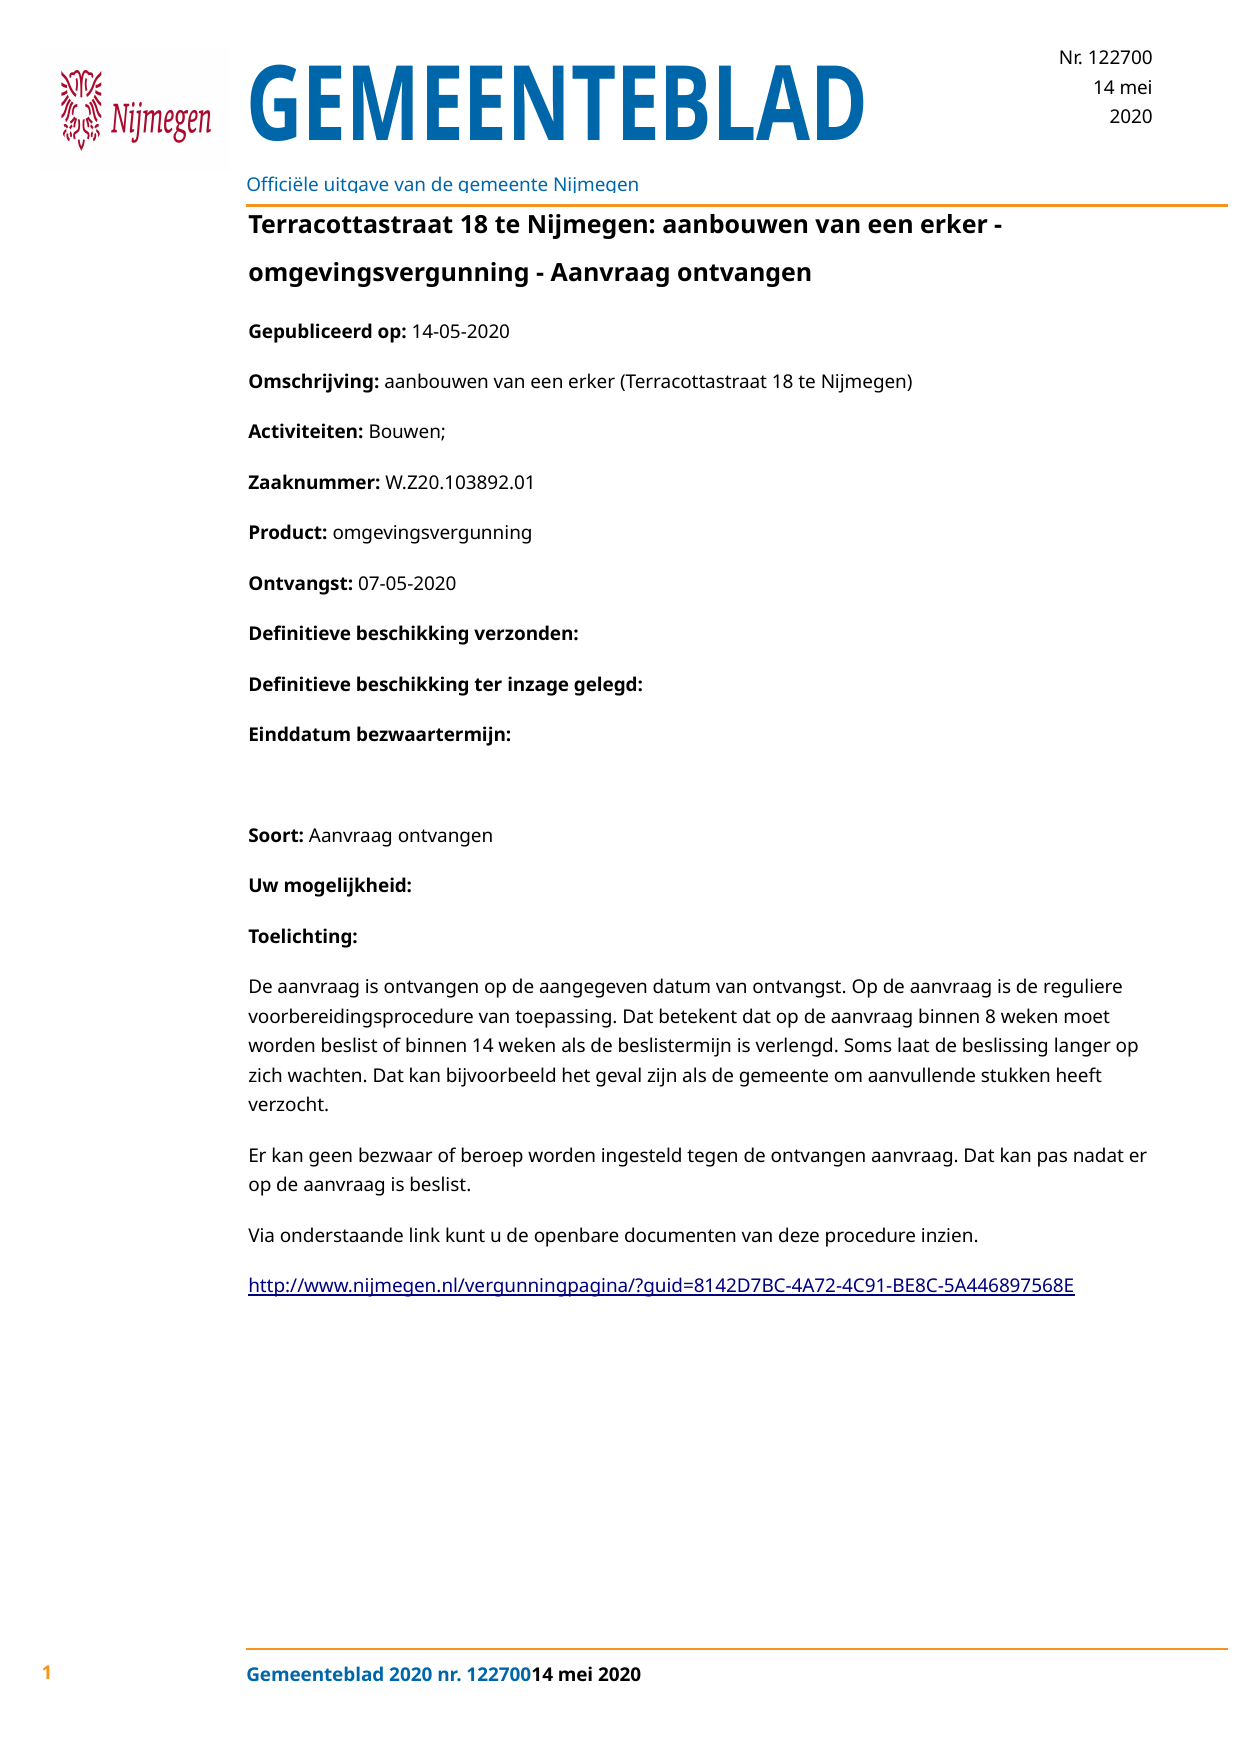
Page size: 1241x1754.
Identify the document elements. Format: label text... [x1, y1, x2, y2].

text De aanvraag is ontvangen op de aangegeven datum van ontvangst. Op de aanvraag is de reguliere voorbereidingsprocedure van toepassing. Dat betekent dat op de aanvraag binnen 8 weken moet worden beslist of binnen 14 weken als de beslistermijn is verlengd. Soms laat de beslissing langer op zich wachten. Dat kan bijvoorbeeld het geval zijn als de gemeente om aanvullende stukken heeft verzocht. [248, 973, 1152, 1117]
text Er kan geen bezwaar of beroep worden ingesteld tegen de ontvangen aanvraag. Dat kan pas nadat er op de aanvraag is beslist. [248, 1142, 1152, 1197]
text Soort: Aanvraag ontvangen [248, 822, 1152, 848]
text Omschrijving: aanbouwen van een erker (Terracottastraat 18 te Nijmegen) [248, 368, 1152, 394]
text Einddatum bezwaartermijn: [248, 721, 1152, 747]
text http://www.nijmegen.nl/vergunningpagina/?guid=8142D7BC-4A72-4C91-BE8C-5A446897568E [248, 1272, 1152, 1298]
text Definitieve beschikking verzonden: [248, 620, 1152, 646]
text Via onderstaande link kunt u de openbare documenten van deze procedure inzien. [248, 1222, 1152, 1248]
text Gepubliceerd op: 14-05-2020 [248, 318, 1152, 344]
text Uw mogelijkheid: [248, 872, 1152, 898]
text Terracottastraat 18 te Nijmegen: aanbouwen van een erker - omgevingsvergunning - Aanvraag ontvangen [248, 207, 1152, 288]
text Product: omgevingsvergunning [248, 519, 1152, 545]
text Toelichting: [248, 923, 1152, 949]
picture [41, 47, 231, 172]
text Activiteiten: Bouwen; [248, 419, 1152, 444]
text Zaaknummer: W.Z20.103892.01 [248, 469, 1152, 495]
text Definitieve beschikking ter inzage gelegd: [248, 671, 1152, 697]
text Ontvangst: 07-05-2020 [248, 570, 1152, 596]
